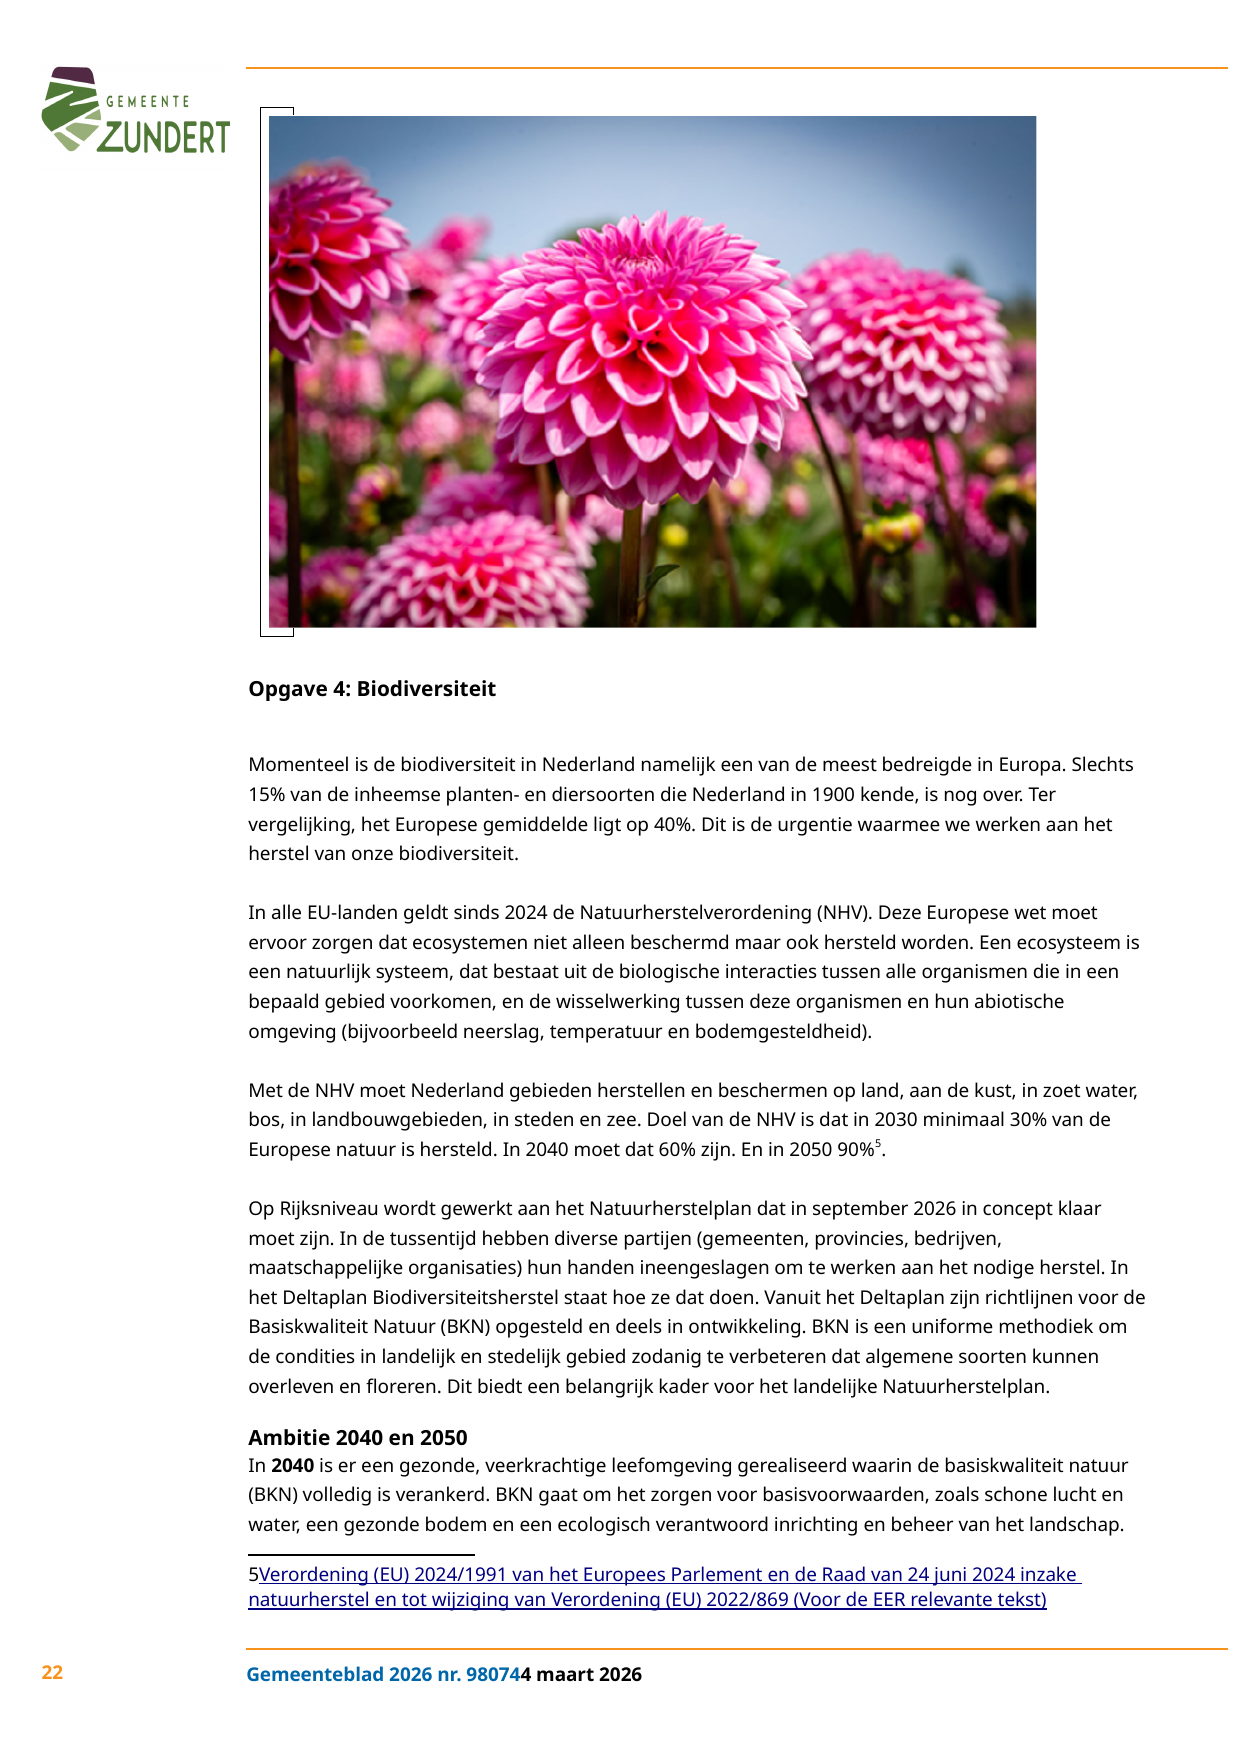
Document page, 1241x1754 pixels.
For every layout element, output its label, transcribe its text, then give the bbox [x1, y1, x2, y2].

text Ambitie 2040 en 2050 [248, 1423, 1152, 1452]
picture [41, 47, 231, 172]
text Met de NHV moet Nederland gebieden herstellen en beschermen op land, aan de kust, in zoet water, bos, in landbouwgebieden, in steden en zee. Doel van de NHV is dat in 2030 minimaal 30% van de Europese natuur is hersteld. In 2040 moet dat 60% zijn. En in 2050 90%. [248, 1077, 1152, 1162]
text Op Rijksniveau wordt gewerkt aan het Natuurherstelplan dat in september 2026 in concept klaar moet zijn. In de tussentijd hebben diverse partijen (gemeenten, provincies, bedrijven, maatschappelijke organisaties) hun handen ineengeslagen om te werken aan het nodige herstel. In het Deltaplan Biodiversiteitsherstel staat hoe ze dat doen. Vanuit het Deltaplan zijn richtlijnen voor de Basiskwaliteit Natuur (BKN) opgesteld en deels in ontwikkeling. BKN is een uniforme methodiek om de condities in landelijk en stedelijk gebied zodanig te verbeteren dat algemene soorten kunnen overleven en floreren. Dit biedt een belangrijk kader voor het landelijke Natuurherstelplan. [248, 1195, 1152, 1399]
text In 2040 is er een gezonde, veerkrachtige leefomgeving gerealiseerd waarin de basiskwaliteit natuur (BKN) volledig is verankerd. BKN gaat om het zorgen voor basisvoorwaarden, zoals schone lucht en water, een gezonde bodem en een ecologisch verantwoord inrichting en beheer van het landschap. [248, 1452, 1152, 1537]
text In alle EU-landen geldt sinds 2024 de Natuurherstelverordening (NHV). Deze Europese wet moet ervoor zorgen dat ecosystemen niet alleen beschermd maar ook hersteld worden. Een ecosysteem is een natuurlijk systeem, dat bestaat uit de biologische interacties tussen alle organismen die in een bepaald gebied voorkomen, en de wisselwerking tussen deze organismen en hun abiotische omgeving (bijvoorbeeld neerslag, temperatuur en bodemgesteldheid). [248, 899, 1152, 1044]
text Momenteel is de biodiversiteit in Nederland namelijk een van de meest bedreigde in Europa. Slechts 15% van de inheemse planten- en diersoorten die Nederland in 1900 kende, is nog over. Ter vergelijking, het Europese gemiddelde ligt op 40%. Dit is de urgentie waarmee we werken aan het herstel van onze biodiversiteit. [248, 752, 1152, 866]
text Verordening (EU) 2024/1991 van het Europees Parlement en de Raad van 24 juni 2024 inzake natuurherstel en tot wijziging van Verordening (EU) 2022/869 (Voor de EER relevante tekst) [248, 1561, 1152, 1612]
text Opgave 4: Biodiversiteit [248, 674, 1152, 702]
picture [268, 115, 1037, 628]
